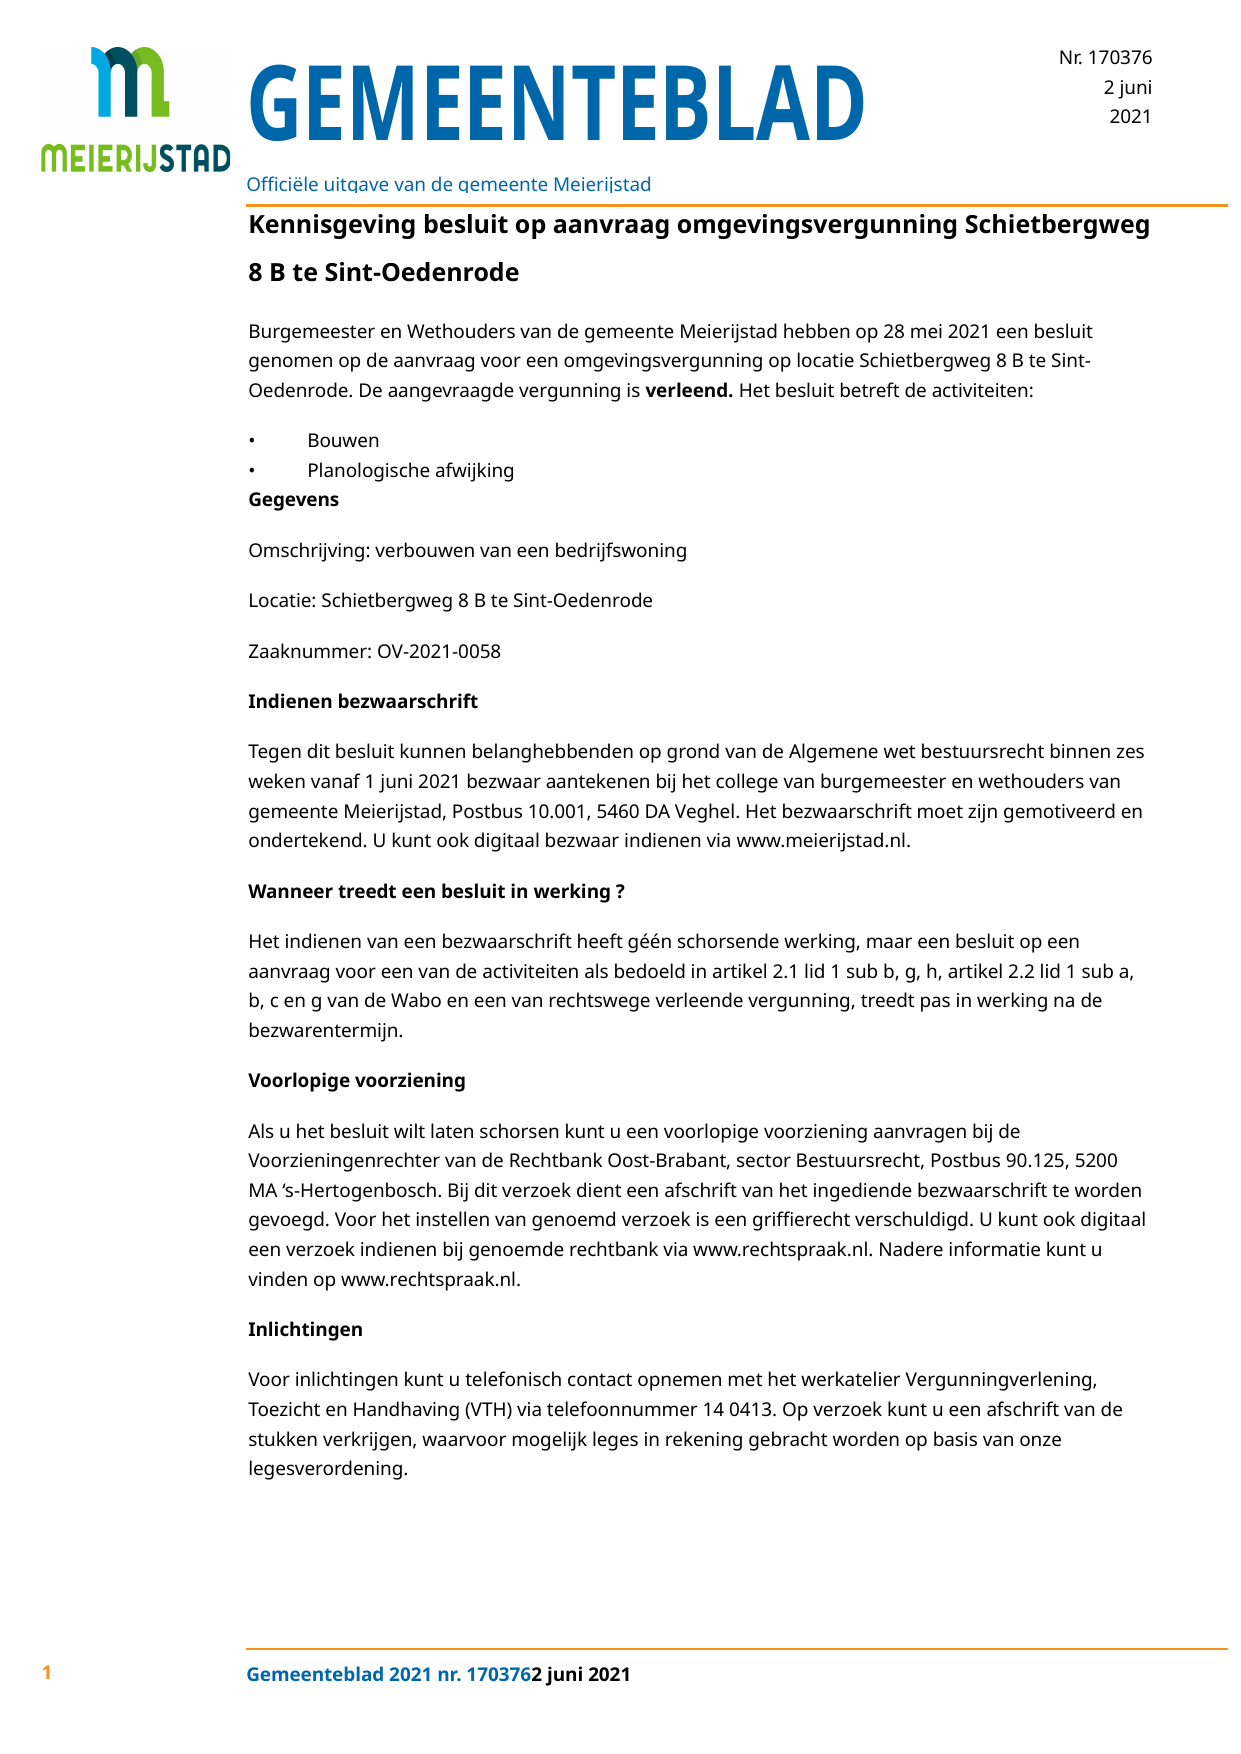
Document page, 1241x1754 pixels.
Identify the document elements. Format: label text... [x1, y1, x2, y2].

text Voor inlichtingen kunt u telefonisch contact opnemen met het werkatelier Vergunningverlening, Toezicht en Handhaving (VTH) via telefoonnummer 14 0413. Op verzoek kunt u een afschrift van de stukken verkrijgen, waarvoor mogelijk leges in rekening gebracht worden op basis van onze legesverordening. [248, 1367, 1152, 1481]
text Als u het besluit wilt laten schorsen kunt u een voorlopige voorziening aanvragen bij de Voorzieningenrechter van de Rechtbank Oost-Brabant, sector Bestuursrecht, Postbus 90.125, 5200 MA ‘s-Hertogenbosch. Bij dit verzoek dient een afschrift van het ingediende bezwaarschrift te worden gevoegd. Voor het instellen van genoemd verzoek is een griffierecht verschuldigd. U kunt ook digitaal een verzoek indienen bij genoemde rechtbank via www.rechtspraak.nl. Nadere informatie kunt u vinden op www.rechtspraak.nl. [248, 1118, 1152, 1292]
text Tegen dit besluit kunnen belanghebbenden op grond van de Algemene wet bestuursrecht binnen zes weken vanaf 1 juni 2021 bezwaar aantekenen bij het college van burgemeester en wethouders van gemeente Meierijstad, Postbus 10.001, 5460 DA Veghel. Het bezwaarschrift moet zijn gemotiveerd en ondertekend. U kunt ook digitaal bezwaar indienen via www.meierijstad.nl. [248, 739, 1152, 853]
list Planologische afwijking [248, 457, 1152, 483]
text Burgemeester en Wethouders van de gemeente Meierijstad hebben op 28 mei 2021 een besluit genomen op de aanvraag voor een omgevingsvergunning op locatie Schietbergweg 8 B te Sint-Oedenrode. De aangevraagde vergunning is verleend. Het besluit betreft de activiteiten: [248, 318, 1152, 403]
text Kennisgeving besluit op aanvraag omgevingsvergunning Schietbergweg 8 B te Sint-Oedenrode [248, 207, 1152, 288]
text Indienen bezwaarschrift [248, 688, 1152, 714]
text Locatie: Schietbergweg 8 B te Sint-Oedenrode [248, 587, 1152, 613]
text Het indienen van een bezwaarschrift heeft géén schorsende werking, maar een besluit op een aanvraag voor een van de activiteiten als bedoeld in artikel 2.1 lid 1 sub b, g, h, artikel 2.2 lid 1 sub a, b, c en g van de Wabo en een van rechtswege verleende vergunning, treedt pas in werking na de bezwarentermijn. [248, 928, 1152, 1043]
text Wanneer treedt een besluit in werking ? [248, 878, 1152, 904]
text Zaaknummer: OV-2021-0058 [248, 638, 1152, 664]
text Inlichtingen [248, 1316, 1152, 1342]
list Bouwen [248, 427, 1152, 453]
text Voorlopige voorziening [248, 1067, 1152, 1093]
text Gegevens [248, 487, 1152, 512]
picture [41, 47, 231, 172]
text Omschrijving: verbouwen van een bedrijfswoning [248, 537, 1152, 563]
